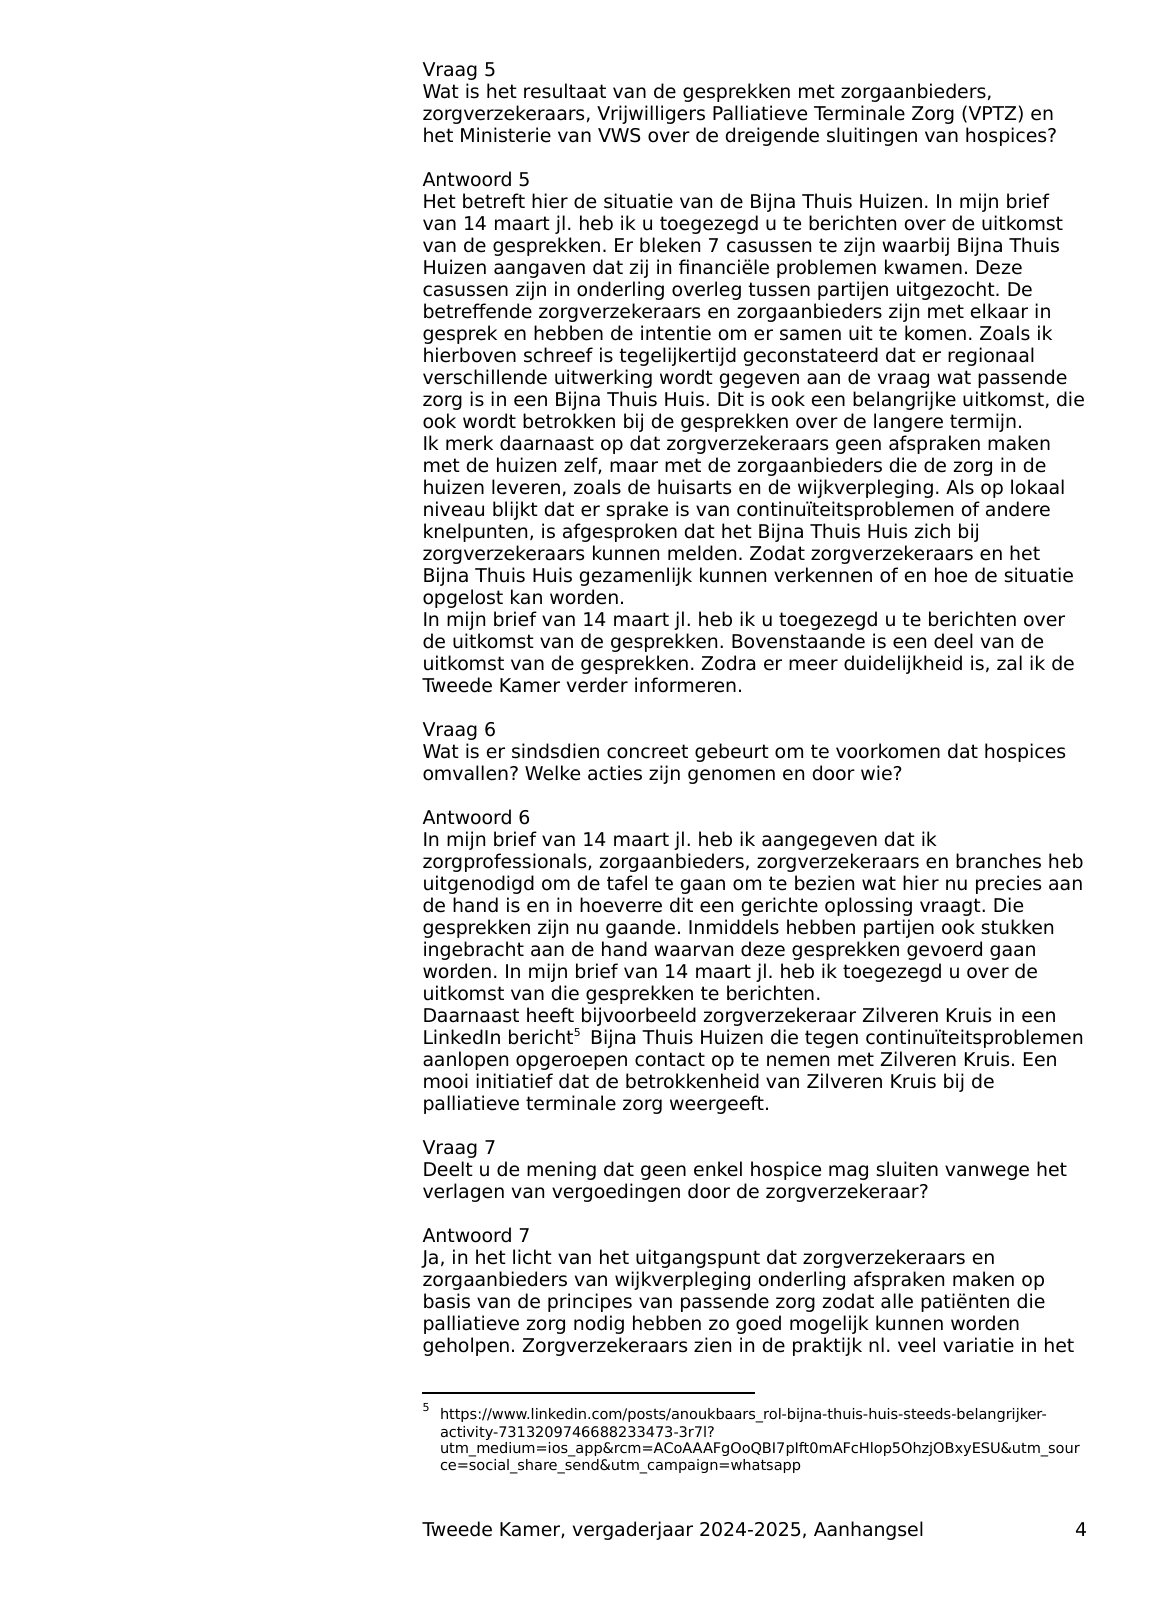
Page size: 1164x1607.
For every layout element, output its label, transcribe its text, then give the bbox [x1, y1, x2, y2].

text Deelt u de mening dat geen enkel hospice mag sluiten vanwege het verlagen van vergoedingen door de zorgverzekeraar? [422, 1159, 1087, 1203]
text https://www.linkedin.com/posts/anoukbaars_rol-bijna-thuis-huis-steeds-belangrijker-activity-7313209746688233473-3r7l?utm_medium=ios_app&rcm=ACoAAAFgOoQBI7pIft0mAFcHlop5OhzjOBxyESU&utm_source=social_share_send&utm_campaign=whatsapp [422, 1402, 1087, 1474]
text In mijn brief van 14 maart jl. heb ik u toegezegd u te berichten over de uitkomst van de gesprekken. Bovenstaande is een deel van de uitkomst van de gesprekken. Zodra er meer duidelijkheid is, zal ik de Tweede Kamer verder informeren. [422, 609, 1087, 697]
text Wat is het resultaat van de gesprekken met zorgaanbieders, zorgverzekeraars, Vrijwilligers Palliatieve Terminale Zorg (VPTZ) en het Ministerie van VWS over de dreigende sluitingen van hospices? [422, 81, 1087, 147]
text Vraag 7 [422, 1137, 1087, 1159]
text Wat is er sindsdien concreet gebeurt om te voorkomen dat hospices omvallen? Welke acties zijn genomen en door wie? [422, 741, 1087, 785]
text Ik merk daarnaast op dat zorgverzekeraars geen afspraken maken met de huizen zelf, maar met de zorgaanbieders die de zorg in de huizen leveren, zoals de huisarts en de wijkverpleging. Als op lokaal niveau blijkt dat er sprake is van continuïteitsproblemen of andere knelpunten, is afgesproken dat het Bijna Thuis Huis zich bij zorgverzekeraars kunnen melden. Zodat zorgverzekeraars en het Bijna Thuis Huis gezamenlijk kunnen verkennen of en hoe de situatie opgelost kan worden. [422, 433, 1087, 609]
text In mijn brief van 14 maart jl. heb ik aangegeven dat ik zorgprofessionals, zorgaanbieders, zorgverzekeraars en branches heb uitgenodigd om de tafel te gaan om te bezien wat hier nu precies aan de hand is en in hoeverre dit een gerichte oplossing vraagt. Die gesprekken zijn nu gaande. Inmiddels hebben partijen ook stukken ingebracht aan de hand waarvan deze gesprekken gevoerd gaan worden. In mijn brief van 14 maart jl. heb ik toegezegd u over de uitkomst van die gesprekken te berichten. [422, 829, 1087, 1005]
text Vraag 5 [422, 59, 1087, 81]
text Het betreft hier de situatie van de Bijna Thuis Huizen. In mijn brief van 14 maart jl. heb ik u toegezegd u te berichten over de uitkomst van de gesprekken. Er bleken 7 casussen te zijn waarbij Bijna Thuis Huizen aangaven dat zij in financiële problemen kwamen. Deze casussen zijn in onderling overleg tussen partijen uitgezocht. De betreffende zorgverzekeraars en zorgaanbieders zijn met elkaar in gesprek en hebben de intentie om er samen uit te komen. Zoals ik hierboven schreef is tegelijkertijd geconstateerd dat er regionaal verschillende uitwerking wordt gegeven aan de vraag wat passende zorg is in een Bijna Thuis Huis. Dit is ook een belangrijke uitkomst, die ook wordt betrokken bij de gesprekken over de langere termijn. [422, 191, 1087, 433]
text Vraag 6 [422, 719, 1087, 741]
text Daarnaast heeft bijvoorbeeld zorgverzekeraar Zilveren Kruis in een LinkedIn bericht Bijna Thuis Huizen die tegen continuïteitsproblemen aanlopen opgeroepen contact op te nemen met Zilveren Kruis. Een mooi initiatief dat de betrokkenheid van Zilveren Kruis bij de palliatieve terminale zorg weergeeft. [422, 1005, 1087, 1115]
text Antwoord 6 [422, 807, 1087, 829]
text Antwoord 7 [422, 1225, 1087, 1247]
text Antwoord 5 [422, 169, 1087, 191]
text Ja, in het licht van het uitgangspunt dat zorgverzekeraars en zorgaanbieders van wijkverpleging onderling afspraken maken op basis van de principes van passende zorg zodat alle patiënten die palliatieve zorg nodig hebben zo goed mogelijk kunnen worden geholpen. Zorgverzekeraars zien in de praktijk nl. veel variatie in het [422, 1247, 1087, 1357]
